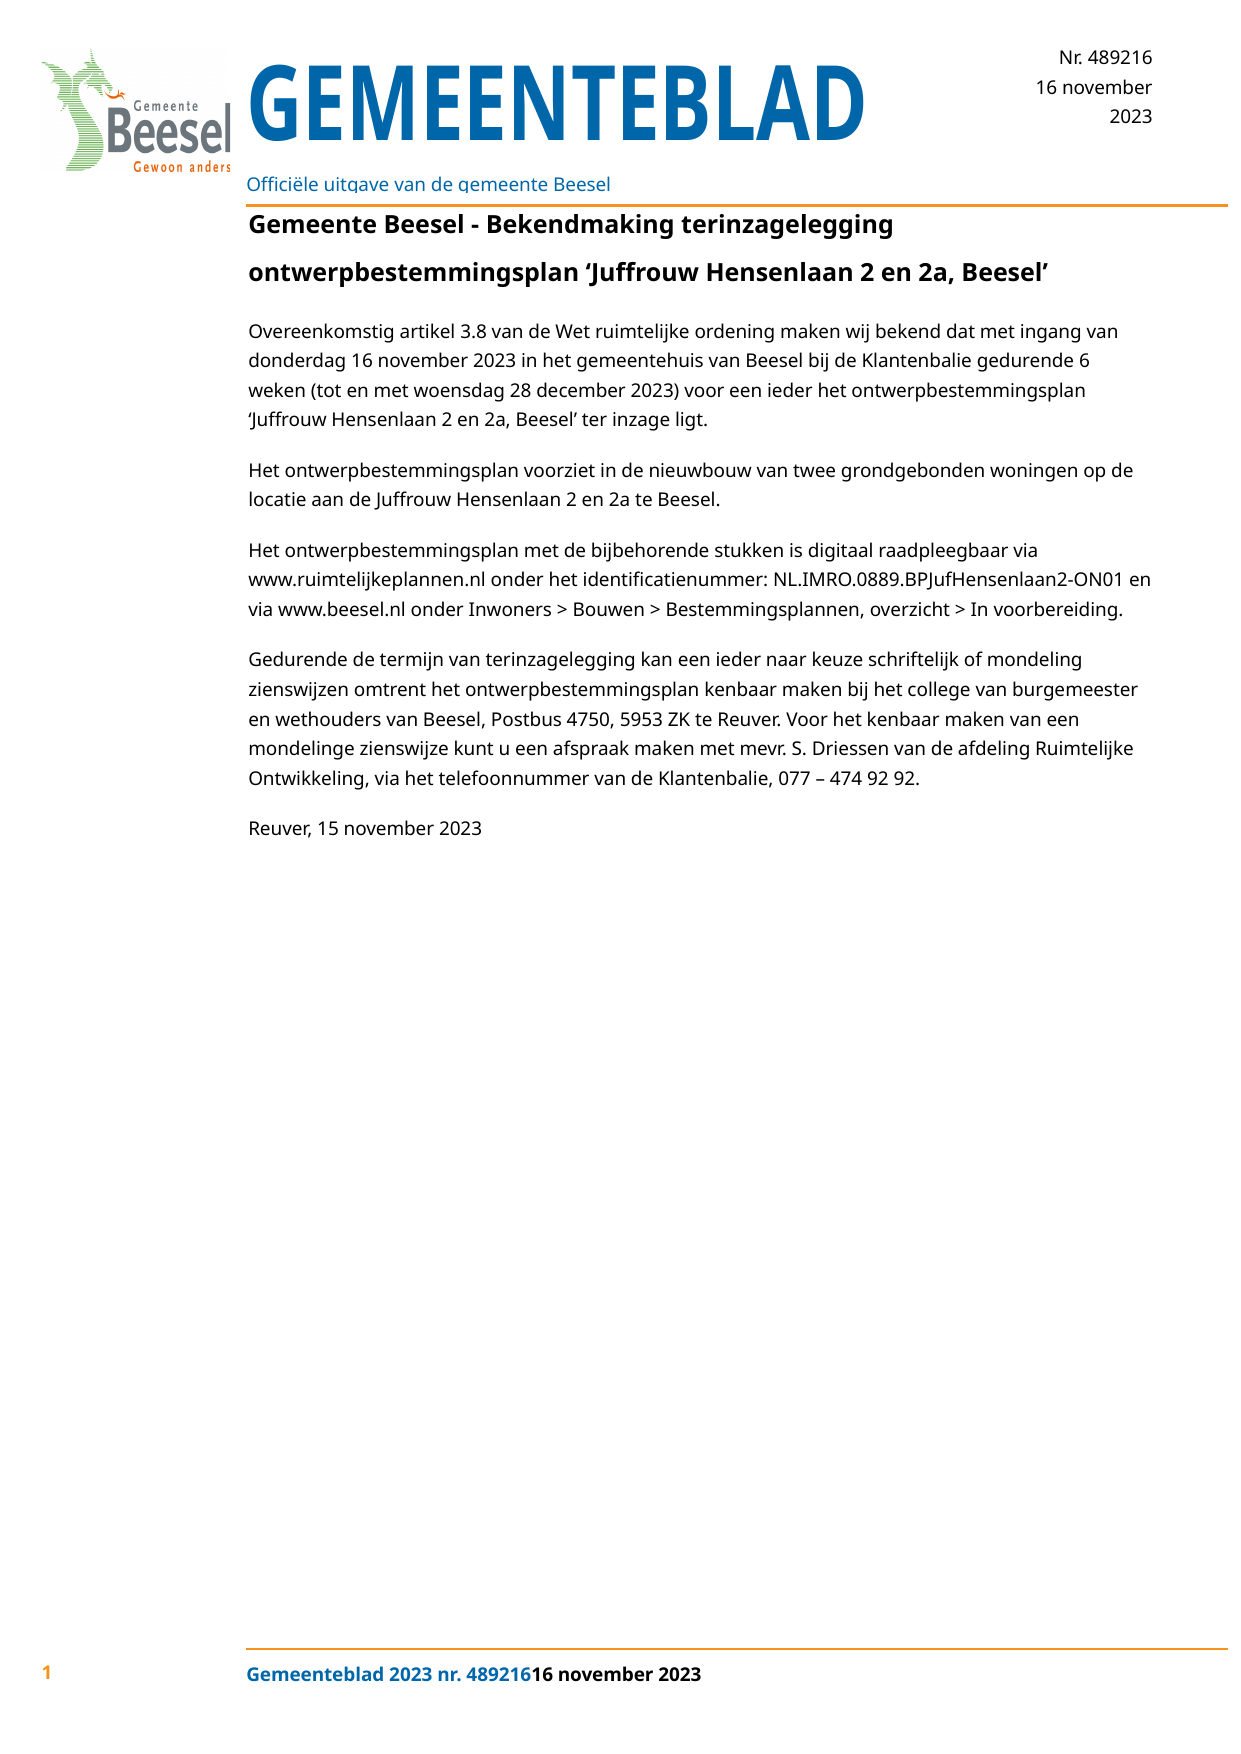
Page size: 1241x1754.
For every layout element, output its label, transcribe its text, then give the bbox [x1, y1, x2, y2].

text Het ontwerpbestemmingsplan voorziet in de nieuwbouw van twee grondgebonden woningen op de locatie aan de Juffrouw Hensenlaan 2 en 2a te Beesel. [248, 457, 1152, 512]
text Gemeente Beesel - Bekendmaking terinzagelegging ontwerpbestemmingsplan ‘Juffrouw Hensenlaan 2 en 2a, Beesel’ [248, 207, 1152, 288]
text Overeenkomstig artikel 3.8 van de Wet ruimtelijke ordening maken wij bekend dat met ingang van donderdag 16 november 2023 in het gemeentehuis van Beesel bij de Klantenbalie gedurende 6 weken (tot en met woensdag 28 december 2023) voor een ieder het ontwerpbestemmingsplan ‘Juffrouw Hensenlaan 2 en 2a, Beesel’ ter inzage ligt. [248, 318, 1152, 432]
text Het ontwerpbestemmingsplan met de bijbehorende stukken is digitaal raadpleegbaar via www.ruimtelijkeplannen.nl onder het identificatienummer: NL.IMRO.0889.BPJufHensenlaan2-ON01 en via www.beesel.nl onder Inwoners > Bouwen > Bestemmingsplannen, overzicht > In voorbereiding. [248, 537, 1152, 622]
text Reuver, 15 november 2023 [248, 815, 1152, 841]
picture [41, 47, 231, 172]
text Gedurende de termijn van terinzagelegging kan een ieder naar keuze schriftelijk of mondeling zienswijzen omtrent het ontwerpbestemmingsplan kenbaar maken bij het college van burgemeester en wethouders van Beesel, Postbus 4750, 5953 ZK te Reuver. Voor het kenbaar maken van een mondelinge zienswijze kunt u een afspraak maken met mevr. S. Driessen van de afdeling Ruimtelijke Ontwikkeling, via het telefoonnummer van de Klantenbalie, 077 – 474 92 92. [248, 647, 1152, 791]
